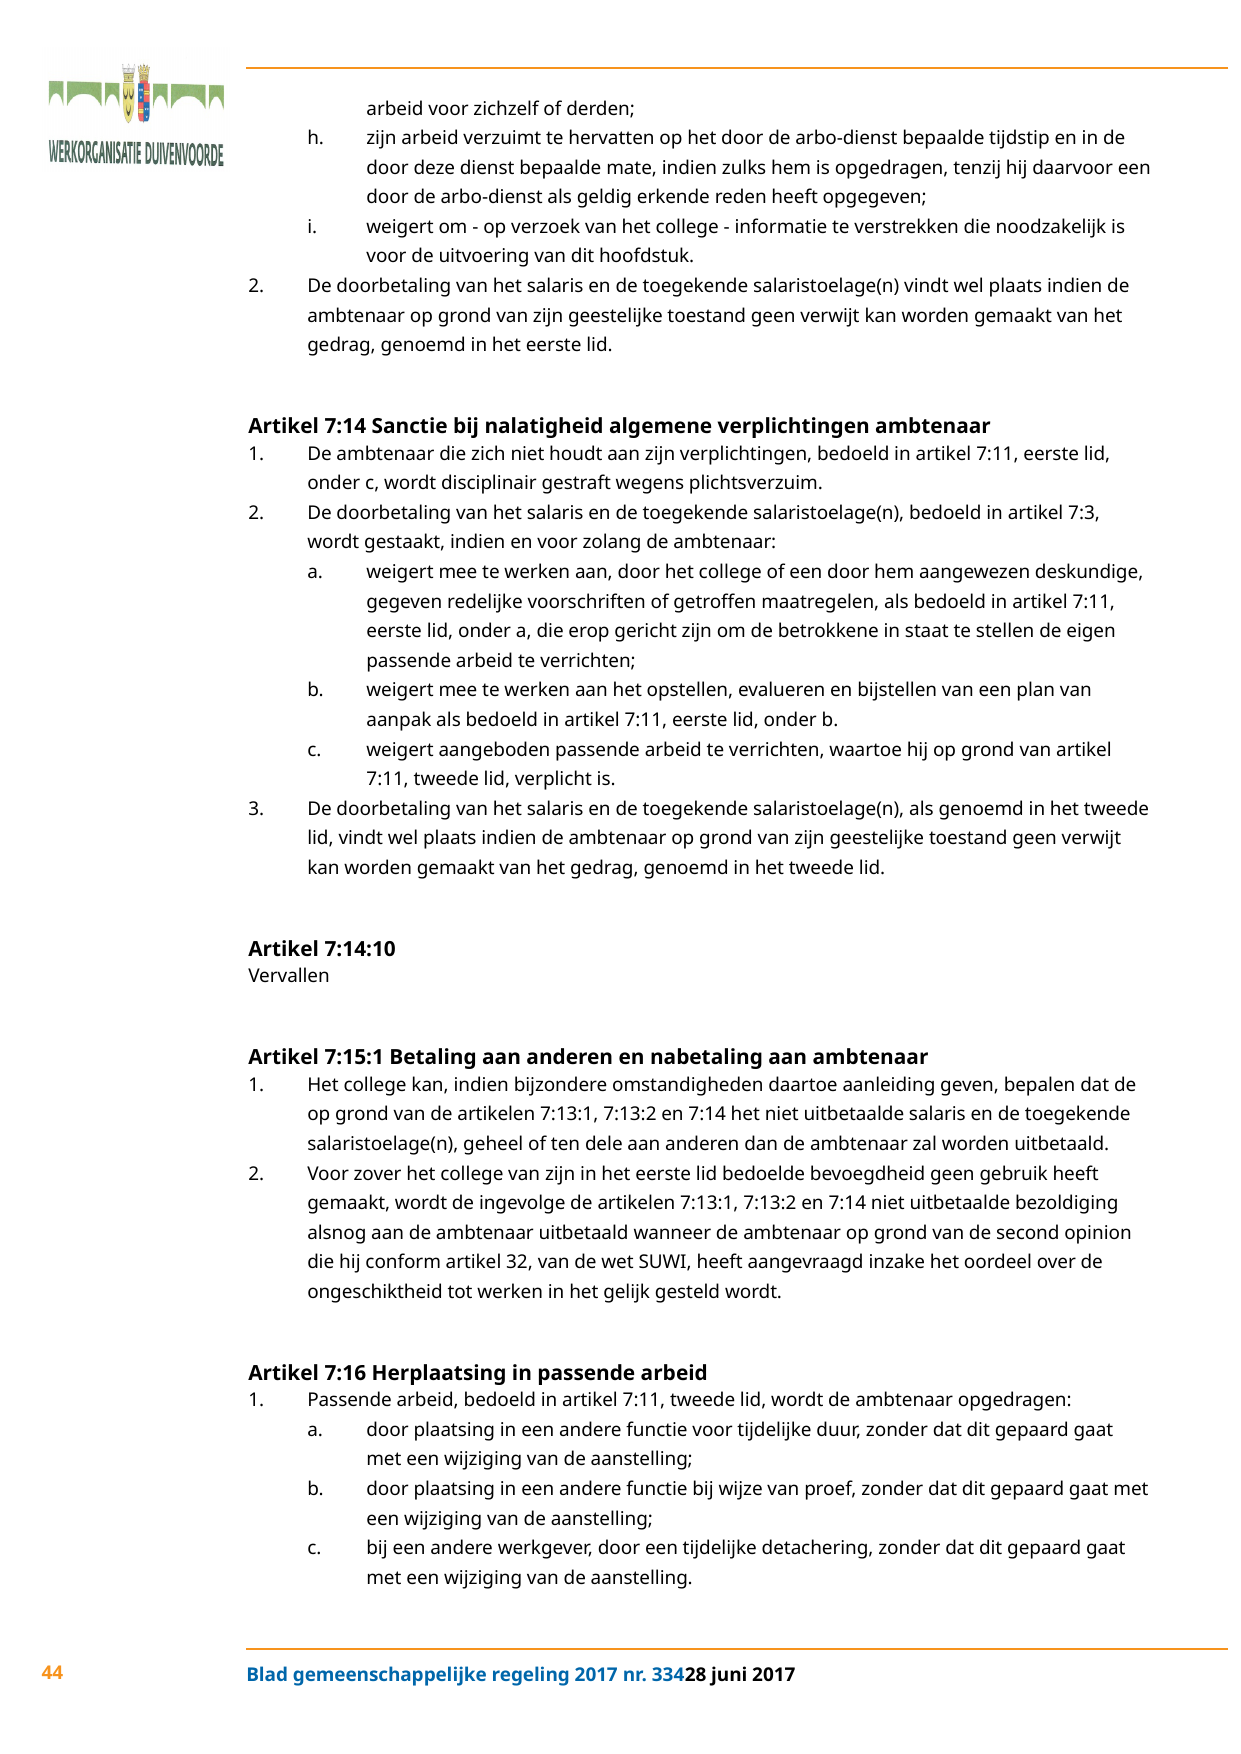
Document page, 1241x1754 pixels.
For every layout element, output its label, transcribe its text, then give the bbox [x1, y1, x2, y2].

list bij een andere werkgever, door een tijdelijke detachering, zonder dat dit gepaard gaat met een wijziging van de aanstelling. [307, 1534, 1152, 1590]
picture [41, 47, 231, 172]
list door plaatsing in een andere functie bij wijze van proef, zonder dat dit gepaard gaat met een wijziging van de aanstelling; [307, 1475, 1152, 1531]
text Vervallen [248, 962, 1152, 988]
list De doorbetaling van het salaris en de toegekende salaristoelage(n), als genoemd in het tweede lid, vindt wel plaats indien de ambtenaar op grond van zijn geestelijke toestand geen verwijt kan worden gemaakt van het gedrag, genoemd in het tweede lid. [248, 795, 1152, 880]
list Voor zover het college van zijn in het eerste lid bedoelde bevoegdheid geen gebruik heeft gemaakt, wordt de ingevolge de artikelen 7:13:1, 7:13:2 en 7:14 niet uitbetaalde bezoldiging alsnog aan de ambtenaar uitbetaald wanneer de ambtenaar op grond van de second opinion die hij conform artikel 32, van de wet SUWI, heeft aangevraagd inzake het oordeel over de ongeschiktheid tot werken in het gelijk gesteld wordt. [248, 1160, 1152, 1304]
list De doorbetaling van het salaris en de toegekende salaristoelage(n) vindt wel plaats indien de ambtenaar op grond van zijn geestelijke toestand geen verwijt kan worden gemaakt van het gedrag, genoemd in het eerste lid. [248, 272, 1152, 357]
list arbeid voor zichzelf of derden; [307, 95, 1152, 121]
text Artikel 7:14 Sanctie bij nalatigheid algemene verplichtingen ambtenaar [248, 411, 1152, 440]
text Artikel 7:16 Herplaatsing in passende arbeid [248, 1358, 1152, 1386]
list De doorbetaling van het salaris en de toegekende salaristoelage(n), bedoeld in artikel 7:3, wordt gestaakt, indien en voor zolang de ambtenaar: [248, 499, 1152, 554]
list Passende arbeid, bedoeld in artikel 7:11, tweede lid, wordt de ambtenaar opgedragen: [248, 1386, 1152, 1412]
list weigert aangeboden passende arbeid te verrichten, waartoe hij op grond van artikel 7:11, tweede lid, verplicht is. [307, 736, 1152, 791]
text Artikel 7:14:10 [248, 934, 1152, 962]
list Het college kan, indien bijzondere omstandigheden daartoe aanleiding geven, bepalen dat de op grond van de artikelen 7:13:1, 7:13:2 en 7:14 het niet uitbetaalde salaris en de toegekende salaristoelage(n), geheel of ten dele aan anderen dan de ambtenaar zal worden uitbetaald. [248, 1071, 1152, 1156]
list weigert mee te werken aan, door het college of een door hem aangewezen deskundige, gegeven redelijke voorschriften of getroffen maatregelen, als bedoeld in artikel 7:11, eerste lid, onder a, die erop gericht zijn om de betrokkene in staat te stellen de eigen passende arbeid te verrichten; [307, 558, 1152, 673]
list weigert om - op verzoek van het college - informatie te verstrekken die noodzakelijk is voor de uitvoering van dit hoofdstuk. [307, 213, 1152, 268]
text Artikel 7:15:1 Betaling aan anderen en nabetaling aan ambtenaar [248, 1042, 1152, 1071]
list weigert mee te werken aan het opstellen, evalueren en bijstellen van een plan van aanpak als bedoeld in artikel 7:11, eerste lid, onder b. [307, 677, 1152, 732]
list door plaatsing in een andere functie voor tijdelijke duur, zonder dat dit gepaard gaat met een wijziging van de aanstelling; [307, 1416, 1152, 1471]
list zijn arbeid verzuimt te hervatten op het door de arbo-dienst bepaalde tijdstip en in de door deze dienst bepaalde mate, indien zulks hem is opgedragen, tenzij hij daarvoor een door de arbo-dienst als geldig erkende reden heeft opgegeven; [307, 124, 1152, 209]
list De ambtenaar die zich niet houdt aan zijn verplichtingen, bedoeld in artikel 7:11, eerste lid, onder c, wordt disciplinair gestraft wegens plichtsverzuim. [248, 440, 1152, 495]
